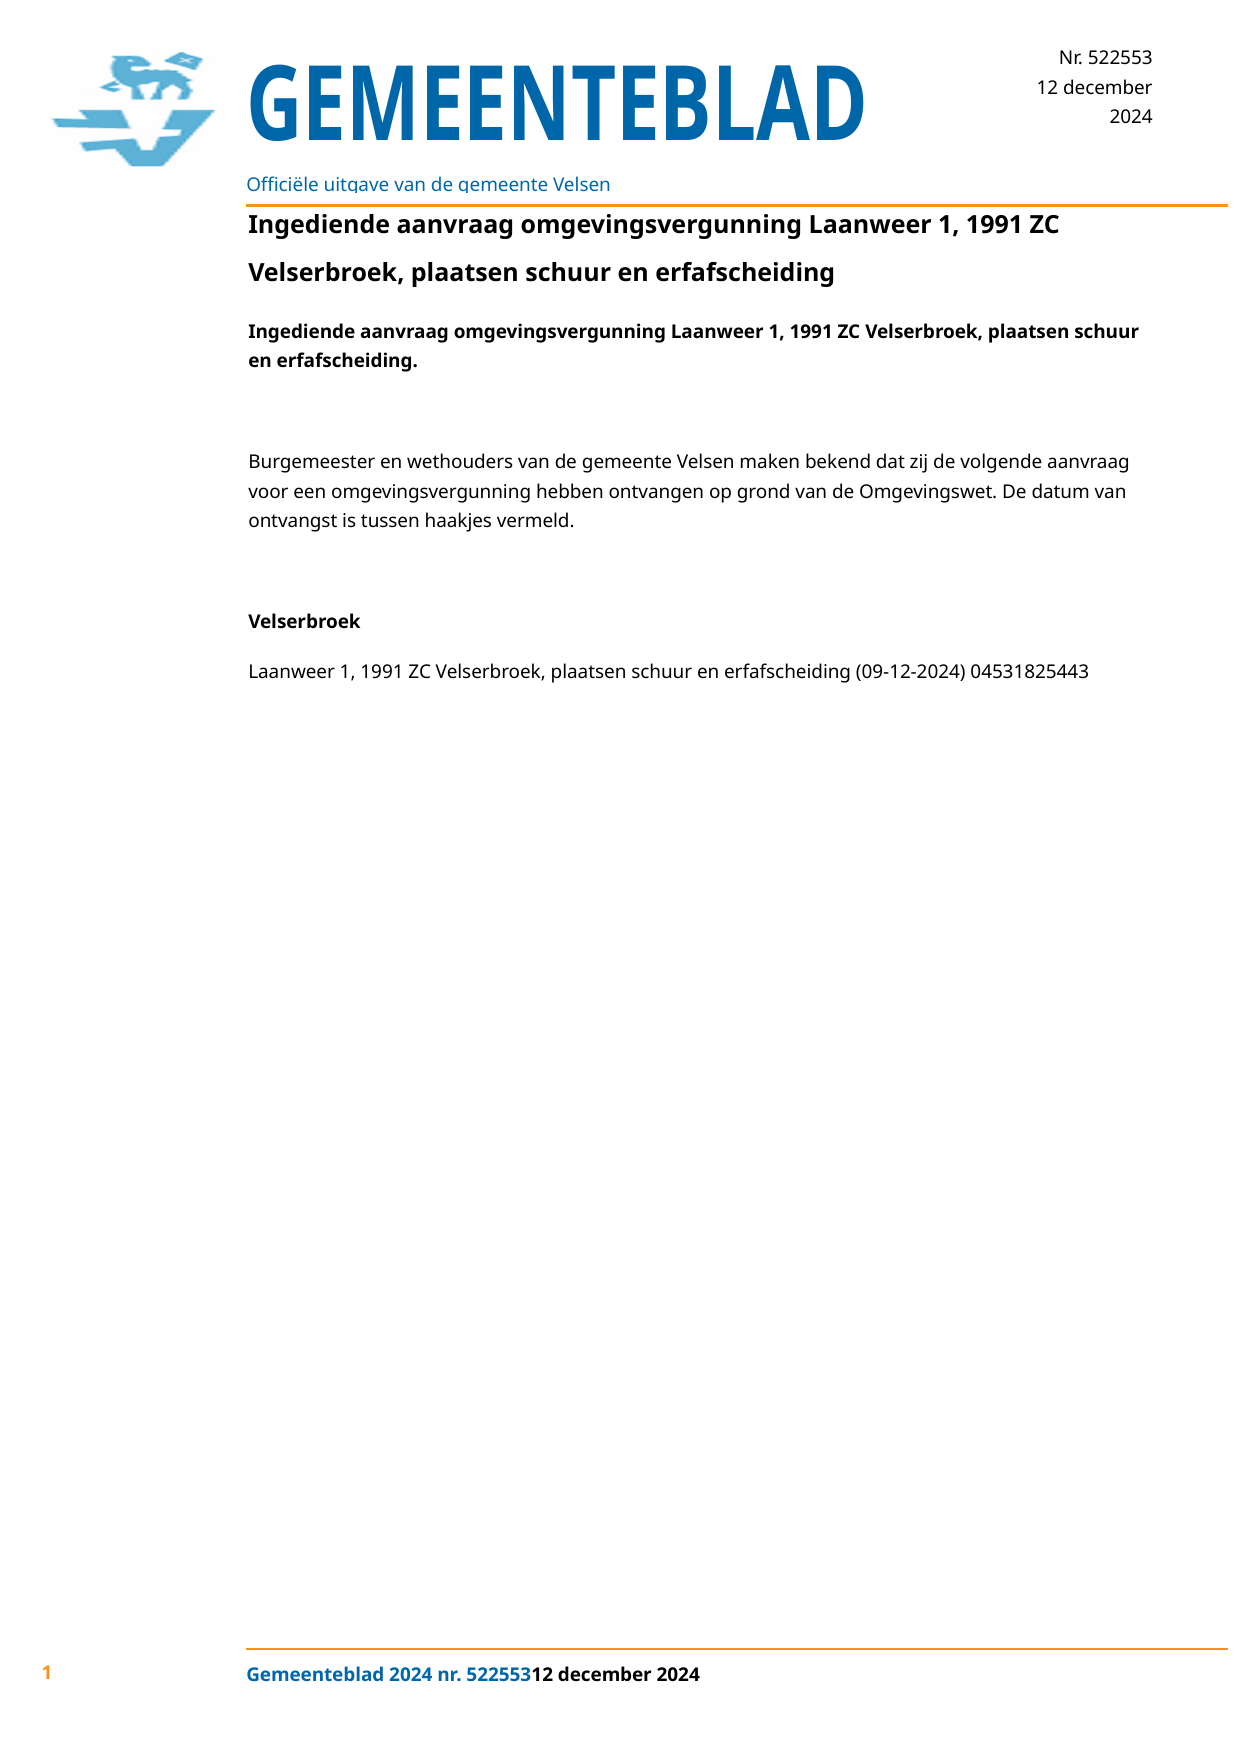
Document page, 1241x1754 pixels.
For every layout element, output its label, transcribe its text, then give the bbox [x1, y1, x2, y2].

text Velserbroek [248, 608, 1152, 634]
picture [41, 47, 231, 172]
text Laanweer 1, 1991 ZC Velserbroek, plaatsen schuur en erfafscheiding (09-12-2024) 04531825443 [248, 659, 1152, 684]
text Ingediende aanvraag omgevingsvergunning Laanweer 1, 1991 ZC Velserbroek, plaatsen schuur en erfafscheiding. [248, 318, 1152, 373]
text Burgemeester en wethouders van de gemeente Velsen maken bekend dat zij de volgende aanvraag voor een omgevingsvergunning hebben ontvangen op grond van de Omgevingswet. De datum van ontvangst is tussen haakjes vermeld. [248, 448, 1152, 533]
text Ingediende aanvraag omgevingsvergunning Laanweer 1, 1991 ZC Velserbroek, plaatsen schuur en erfafscheiding [248, 207, 1152, 288]
